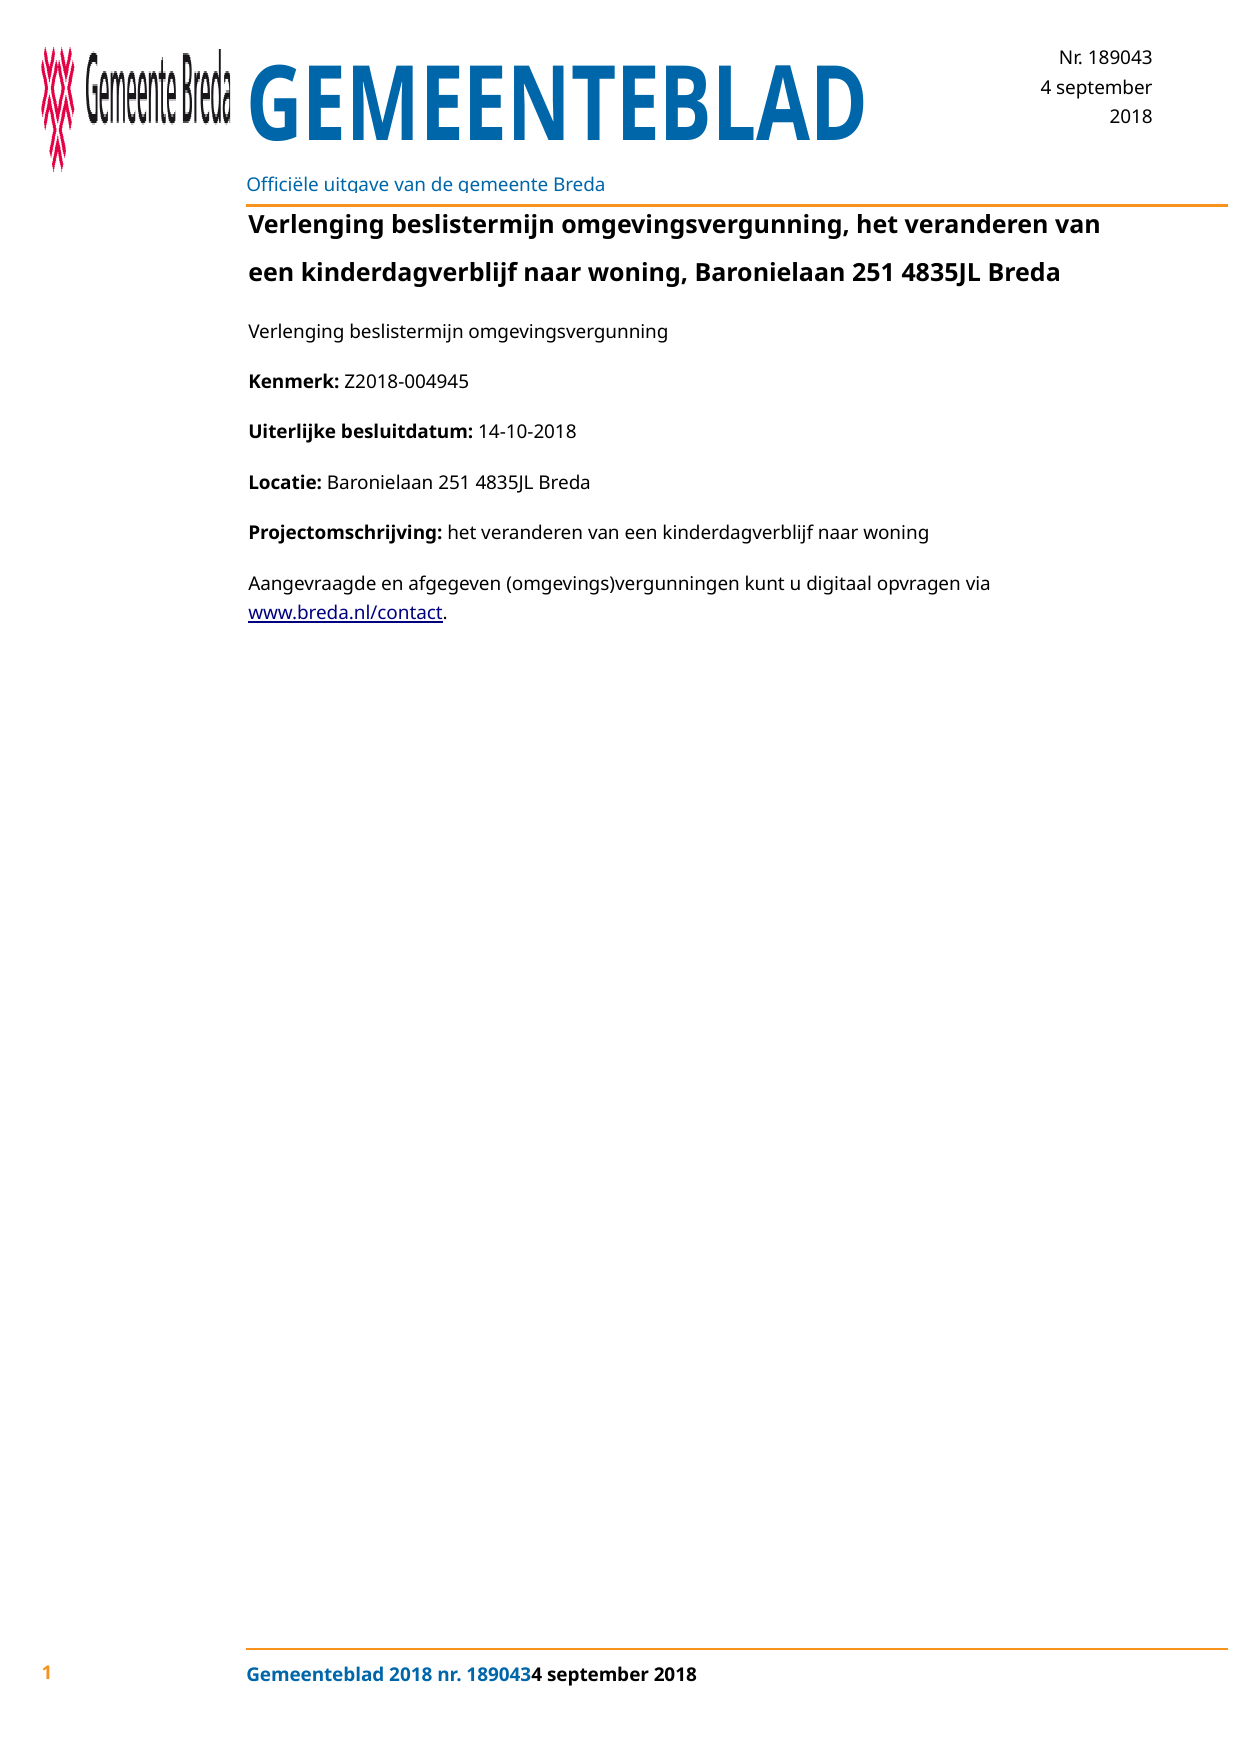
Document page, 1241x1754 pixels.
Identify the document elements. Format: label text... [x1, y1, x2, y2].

text Verlenging beslistermijn omgevingsvergunning, het veranderen van een kinderdagverblijf naar woning, Baronielaan 251 4835JL Breda [248, 207, 1152, 288]
text Aangevraagde en afgegeven (omgevings)vergunningen kunt u digitaal opvragen via www.breda.nl/contact. [248, 570, 1152, 625]
text Uiterlijke besluitdatum: 14-10-2018 [248, 419, 1152, 444]
text Kenmerk: Z2018-004945 [248, 368, 1152, 394]
text Projectomschrijving: het veranderen van een kinderdagverblijf naar woning [248, 519, 1152, 545]
text Locatie: Baronielaan 251 4835JL Breda [248, 469, 1152, 495]
text Verlenging beslistermijn omgevingsvergunning [248, 318, 1152, 344]
picture [41, 47, 231, 172]
